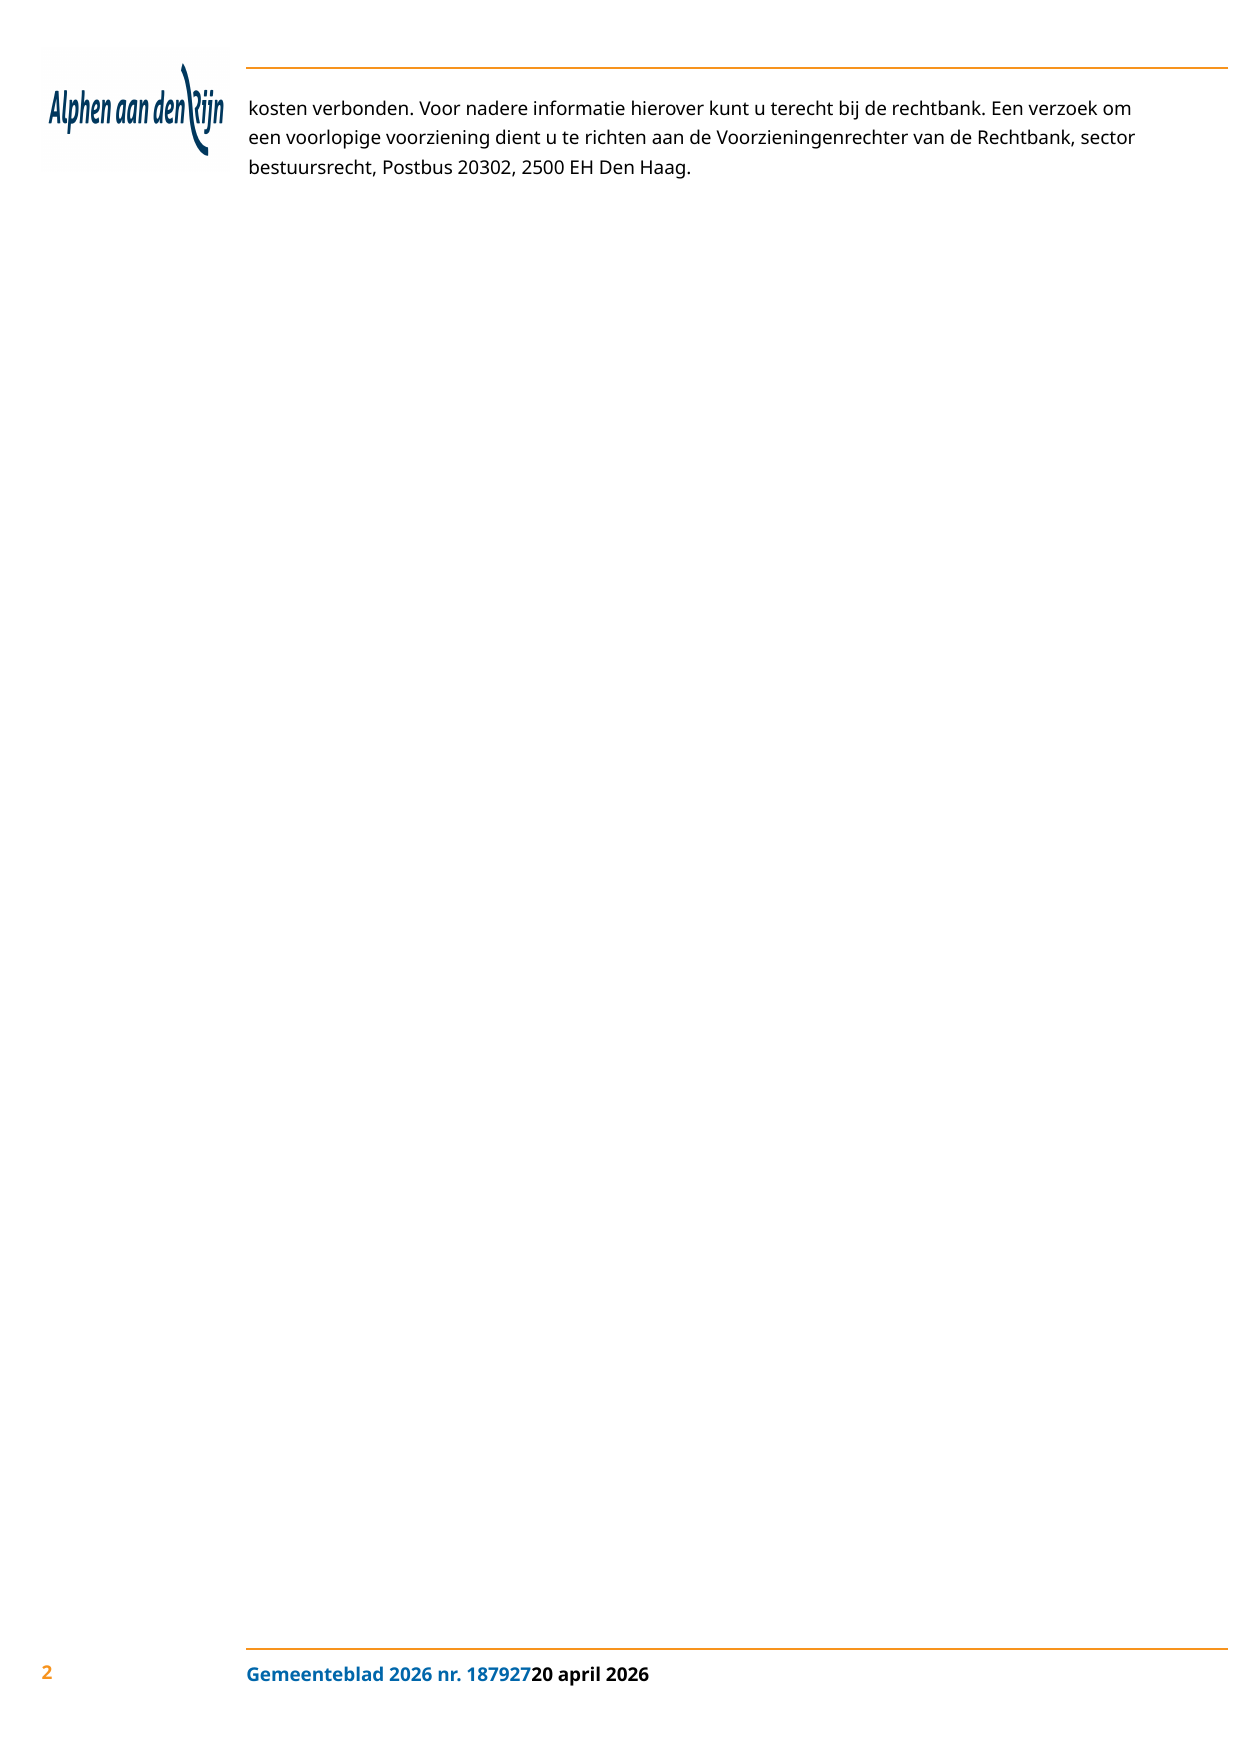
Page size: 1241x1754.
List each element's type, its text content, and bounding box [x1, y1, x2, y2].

text kosten verbonden. Voor nadere informatie hierover kunt u terecht bij de rechtbank. Een verzoek om een voorlopige voorziening dient u te richten aan de Voorzieningenrechter van de Rechtbank, sector bestuursrecht, Postbus 20302, 2500 EH Den Haag. [248, 95, 1152, 180]
picture [41, 47, 231, 172]
